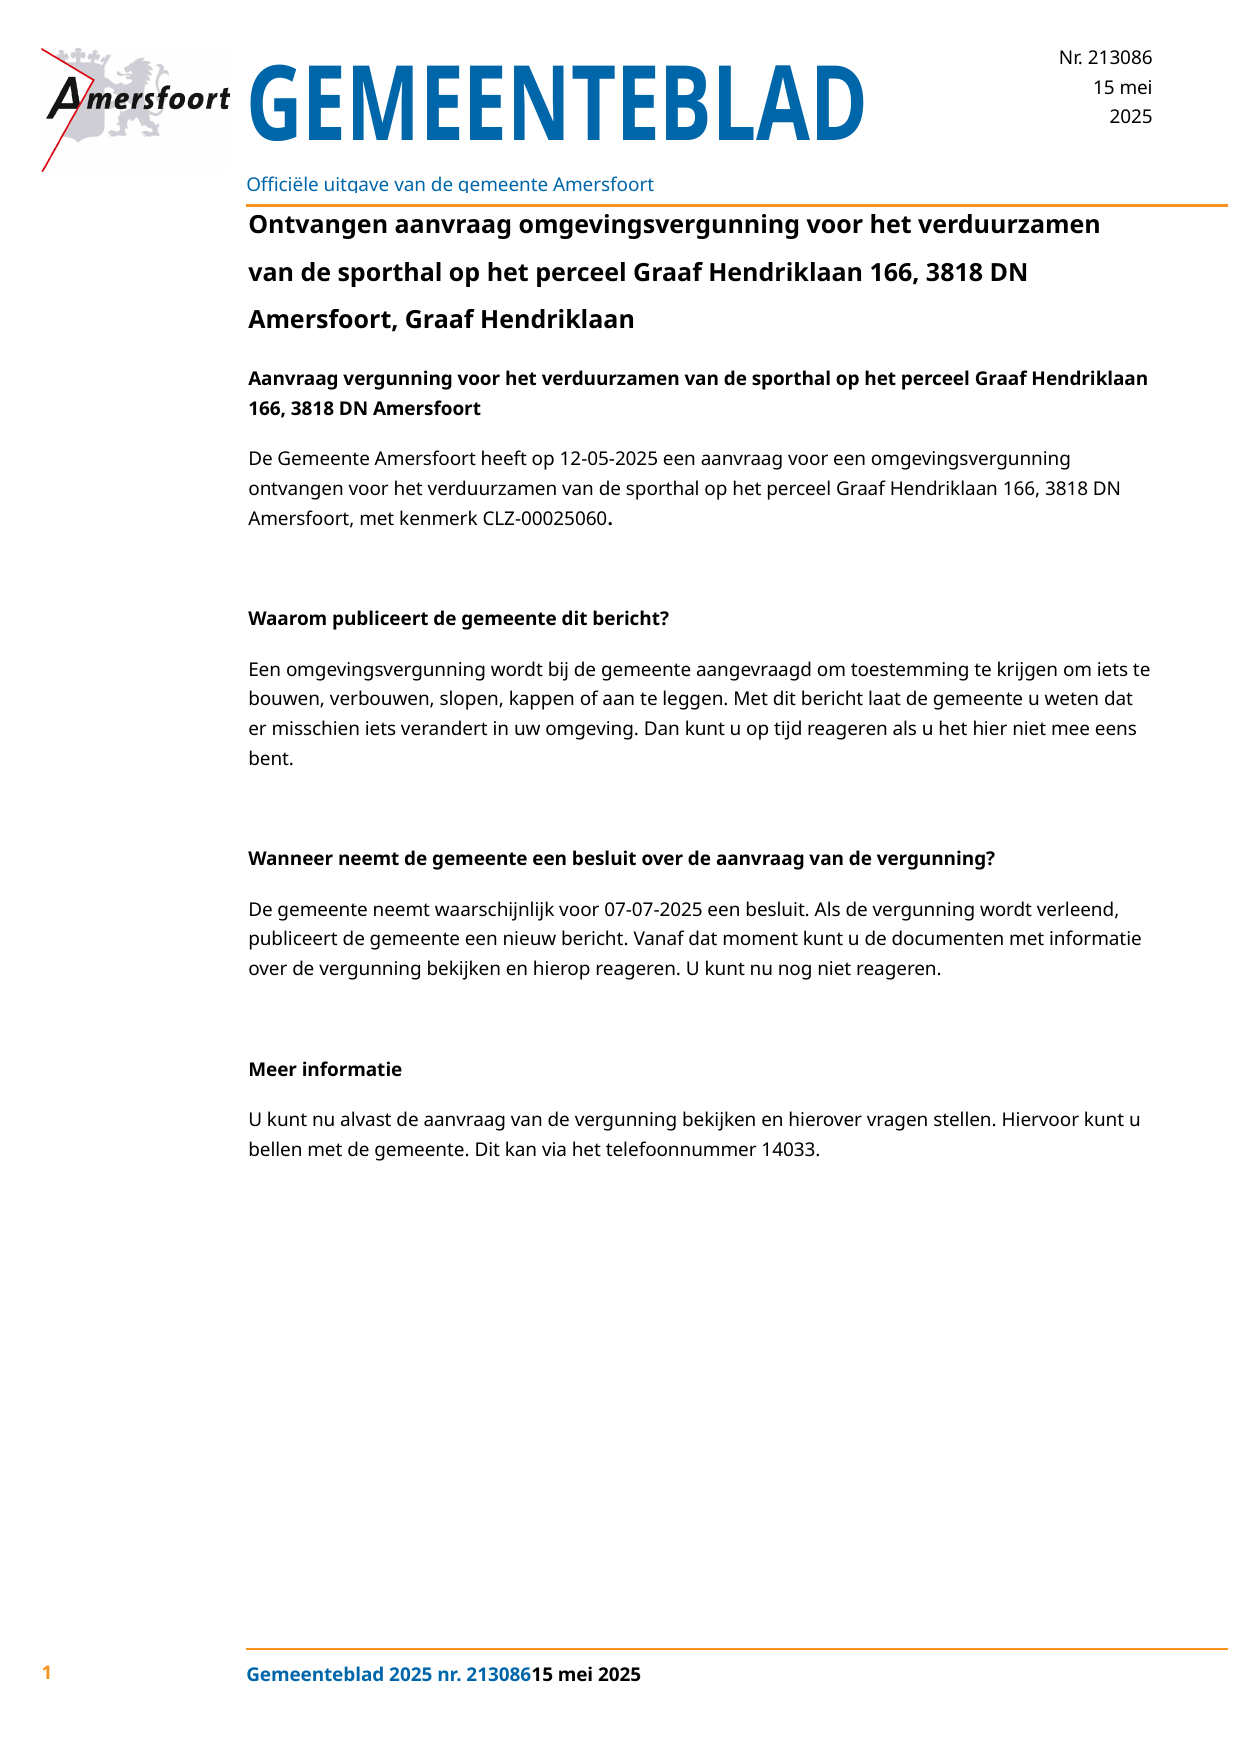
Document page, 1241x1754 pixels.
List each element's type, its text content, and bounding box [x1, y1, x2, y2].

text Een omgevingsvergunning wordt bij de gemeente aangevraagd om toestemming te krijgen om iets te bouwen, verbouwen, slopen, kappen of aan te leggen. Met dit bericht laat de gemeente u weten dat er misschien iets verandert in uw omgeving. Dan kunt u op tijd reageren als u het hier niet mee eens bent. [248, 656, 1152, 770]
text Waarom publiceert de gemeente dit bericht? [248, 606, 1152, 631]
text U kunt nu alvast de aanvraag van de vergunning bekijken en hierover vragen stellen. Hiervoor kunt u bellen met de gemeente. Dit kan via het telefoonnummer 14033. [248, 1106, 1152, 1162]
text Wanneer neemt de gemeente een besluit over de aanvraag van de vergunning? [248, 846, 1152, 871]
text Aanvraag vergunning voor het verduurzamen van de sporthal op het perceel Graaf Hendriklaan 166, 3818 DN Amersfoort [248, 366, 1152, 421]
text De gemeente neemt waarschijnlijk voor 07-07-2025 een besluit. Als de vergunning wordt verleend, publiceert de gemeente een nieuw bericht. Vanaf dat moment kunt u de documenten met informatie over de vergunning bekijken en hierop reageren. U kunt nu nog niet reageren. [248, 896, 1152, 981]
text Meer informatie [248, 1056, 1152, 1082]
picture [41, 47, 231, 172]
text De Gemeente Amersfoort heeft op 12-05-2025 een aanvraag voor een omgevingsvergunning ontvangen voor het verduurzamen van de sporthal op het perceel Graaf Hendriklaan 166, 3818 DN Amersfoort, met kenmerk CLZ-00025060. [248, 446, 1152, 530]
text Ontvangen aanvraag omgevingsvergunning voor het verduurzamen van de sporthal op het perceel Graaf Hendriklaan 166, 3818 DN Amersfoort, Graaf Hendriklaan [248, 207, 1152, 336]
